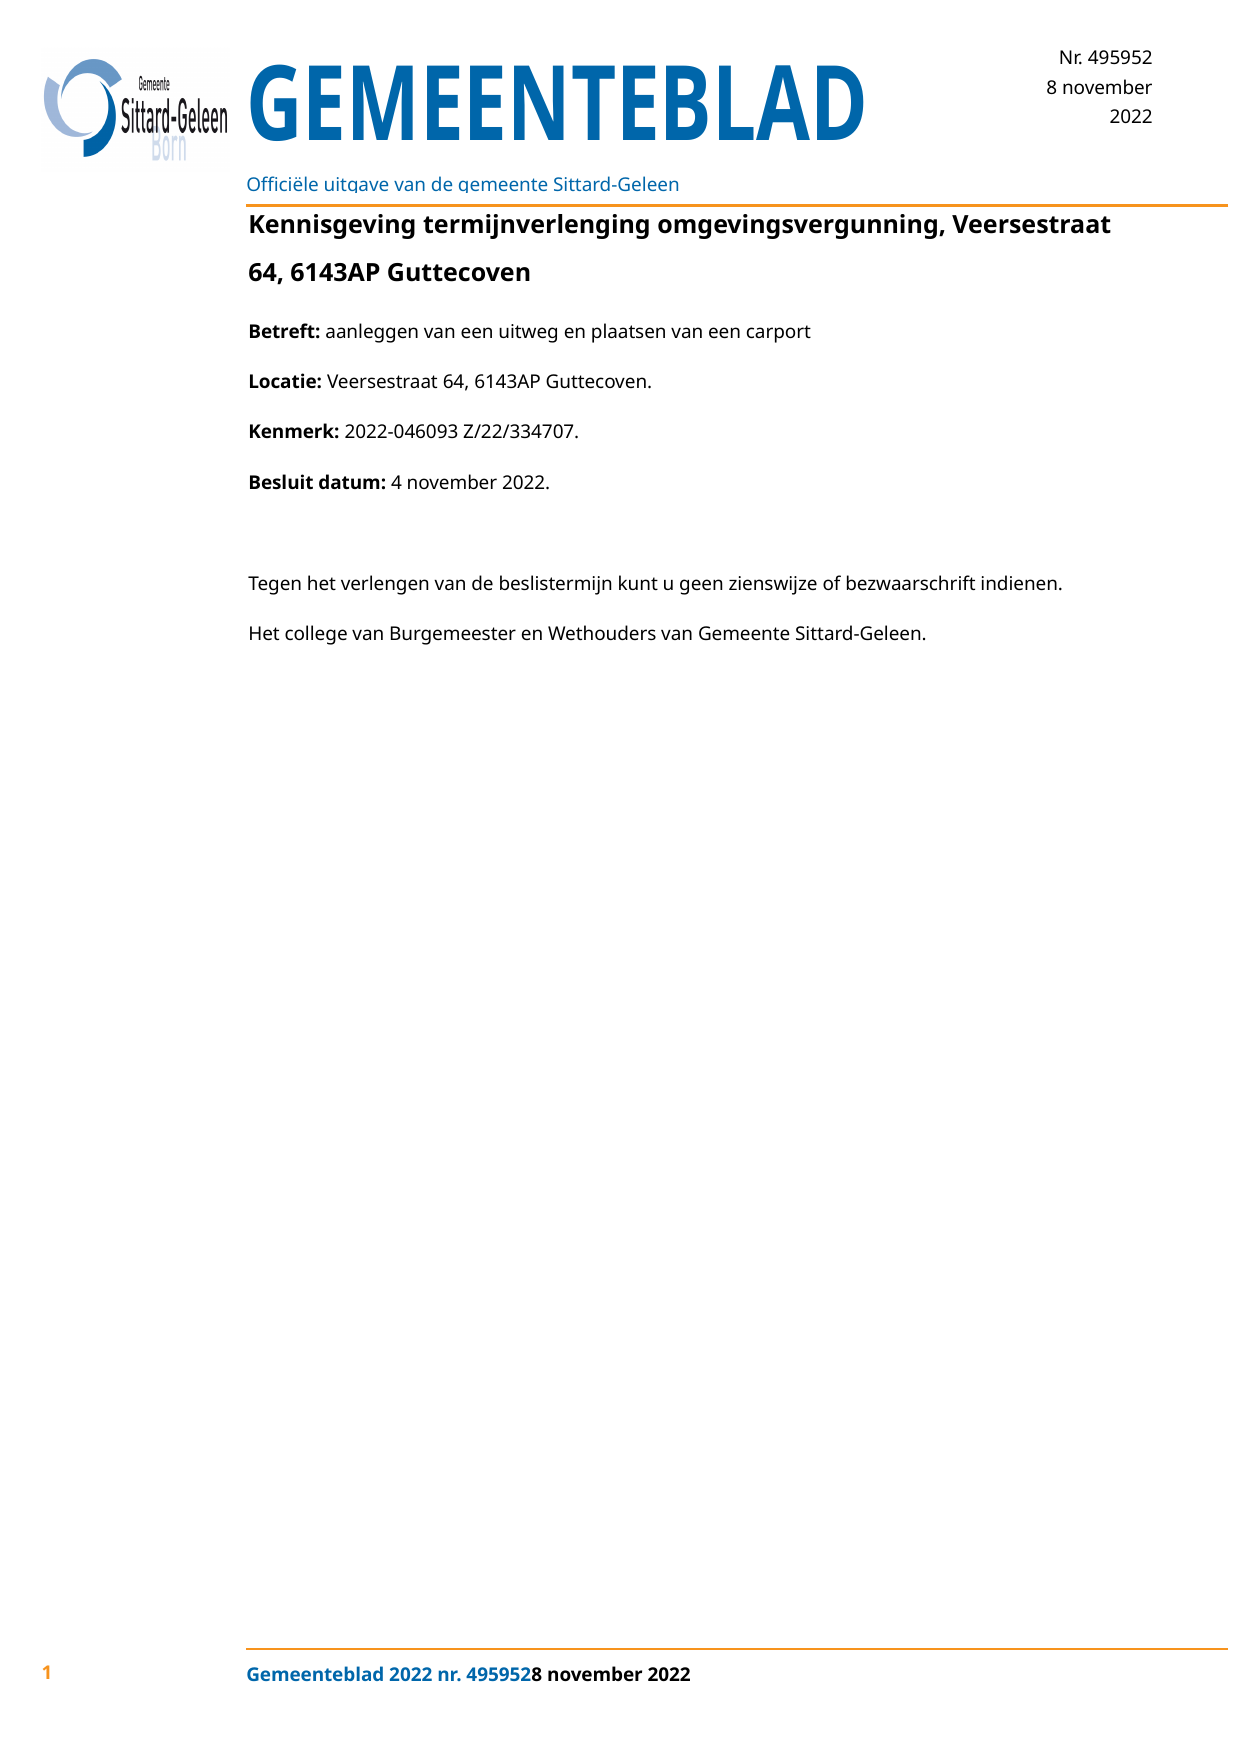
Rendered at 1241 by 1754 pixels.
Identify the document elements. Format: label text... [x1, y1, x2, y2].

text Tegen het verlengen van de beslistermijn kunt u geen zienswijze of bezwaarschrift indienen. [248, 570, 1152, 596]
text Locatie: Veersestraat 64, 6143AP Guttecoven. [248, 368, 1152, 394]
text Besluit datum: 4 november 2022. [248, 469, 1152, 495]
text Kennisgeving termijnverlenging omgevingsvergunning, Veersestraat 64, 6143AP Guttecoven [248, 207, 1152, 288]
text Kenmerk: 2022-046093 Z/22/334707. [248, 419, 1152, 444]
text Het college van Burgemeester en Wethouders van Gemeente Sittard-Geleen. [248, 620, 1152, 646]
text Betreft: aanleggen van een uitweg en plaatsen van een carport [248, 318, 1152, 344]
picture [41, 47, 231, 172]
